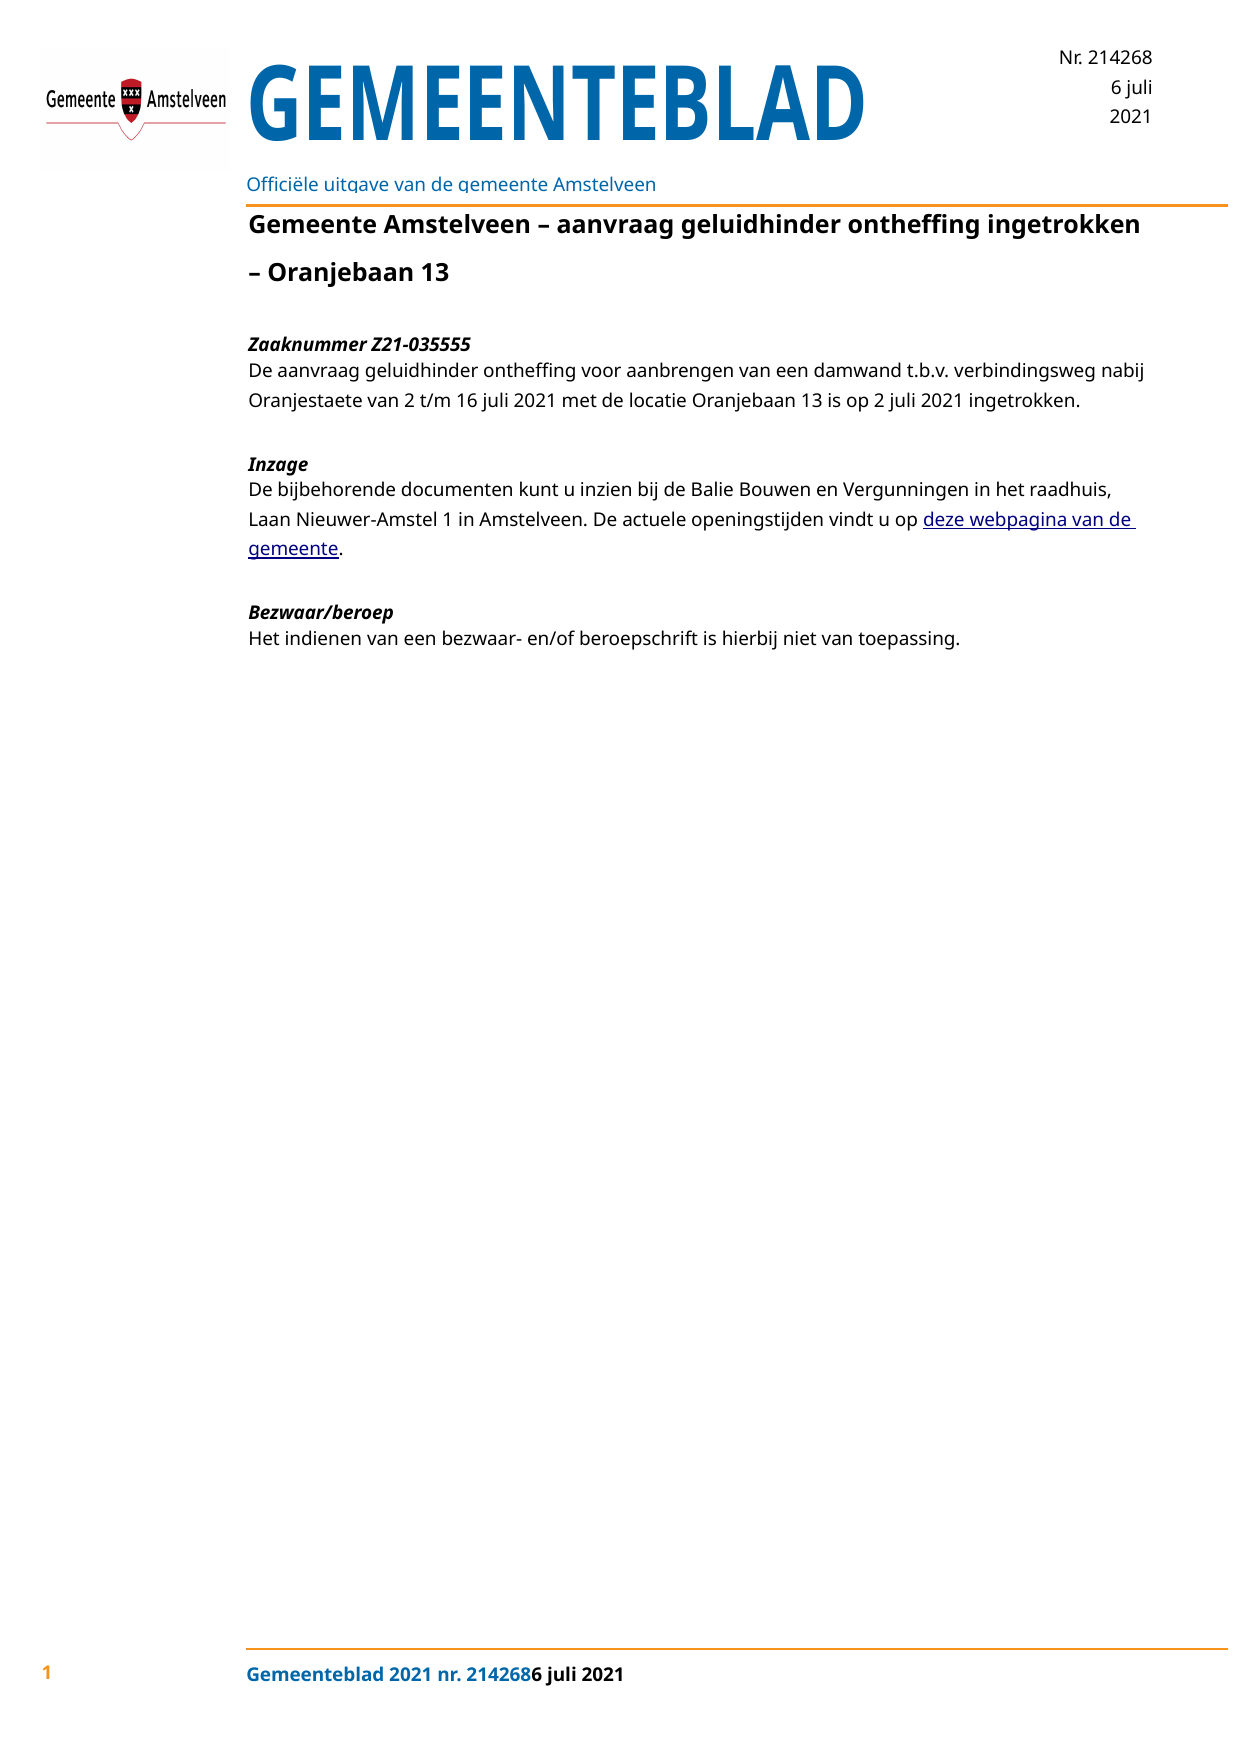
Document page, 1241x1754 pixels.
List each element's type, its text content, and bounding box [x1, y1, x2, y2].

text Gemeente Amstelveen – aanvraag geluidhinder ontheffing ingetrokken – Oranjebaan 13 [248, 207, 1152, 288]
text Bezwaar/beroep [248, 599, 1152, 625]
text Het indienen van een bezwaar- en/of beroepschrift is hierbij niet van toepassing. [248, 625, 1152, 651]
text Zaaknummer Z21-035555 [248, 331, 1152, 357]
text De aanvraag geluidhinder ontheffing voor aanbrengen van een damwand t.b.v. verbindingsweg nabij Oranjestaete van 2 t/m 16 juli 2021 met de locatie Oranjebaan 13 is op 2 juli 2021 ingetrokken. [248, 357, 1152, 412]
picture [41, 47, 231, 172]
text De bijbehorende documenten kunt u inzien bij de Balie Bouwen en Vergunningen in het raadhuis, Laan Nieuwer-Amstel 1 in Amstelveen. De actuele openingstijden vindt u op deze webpagina van de gemeente. [248, 476, 1152, 561]
text Inzage [248, 451, 1152, 476]
